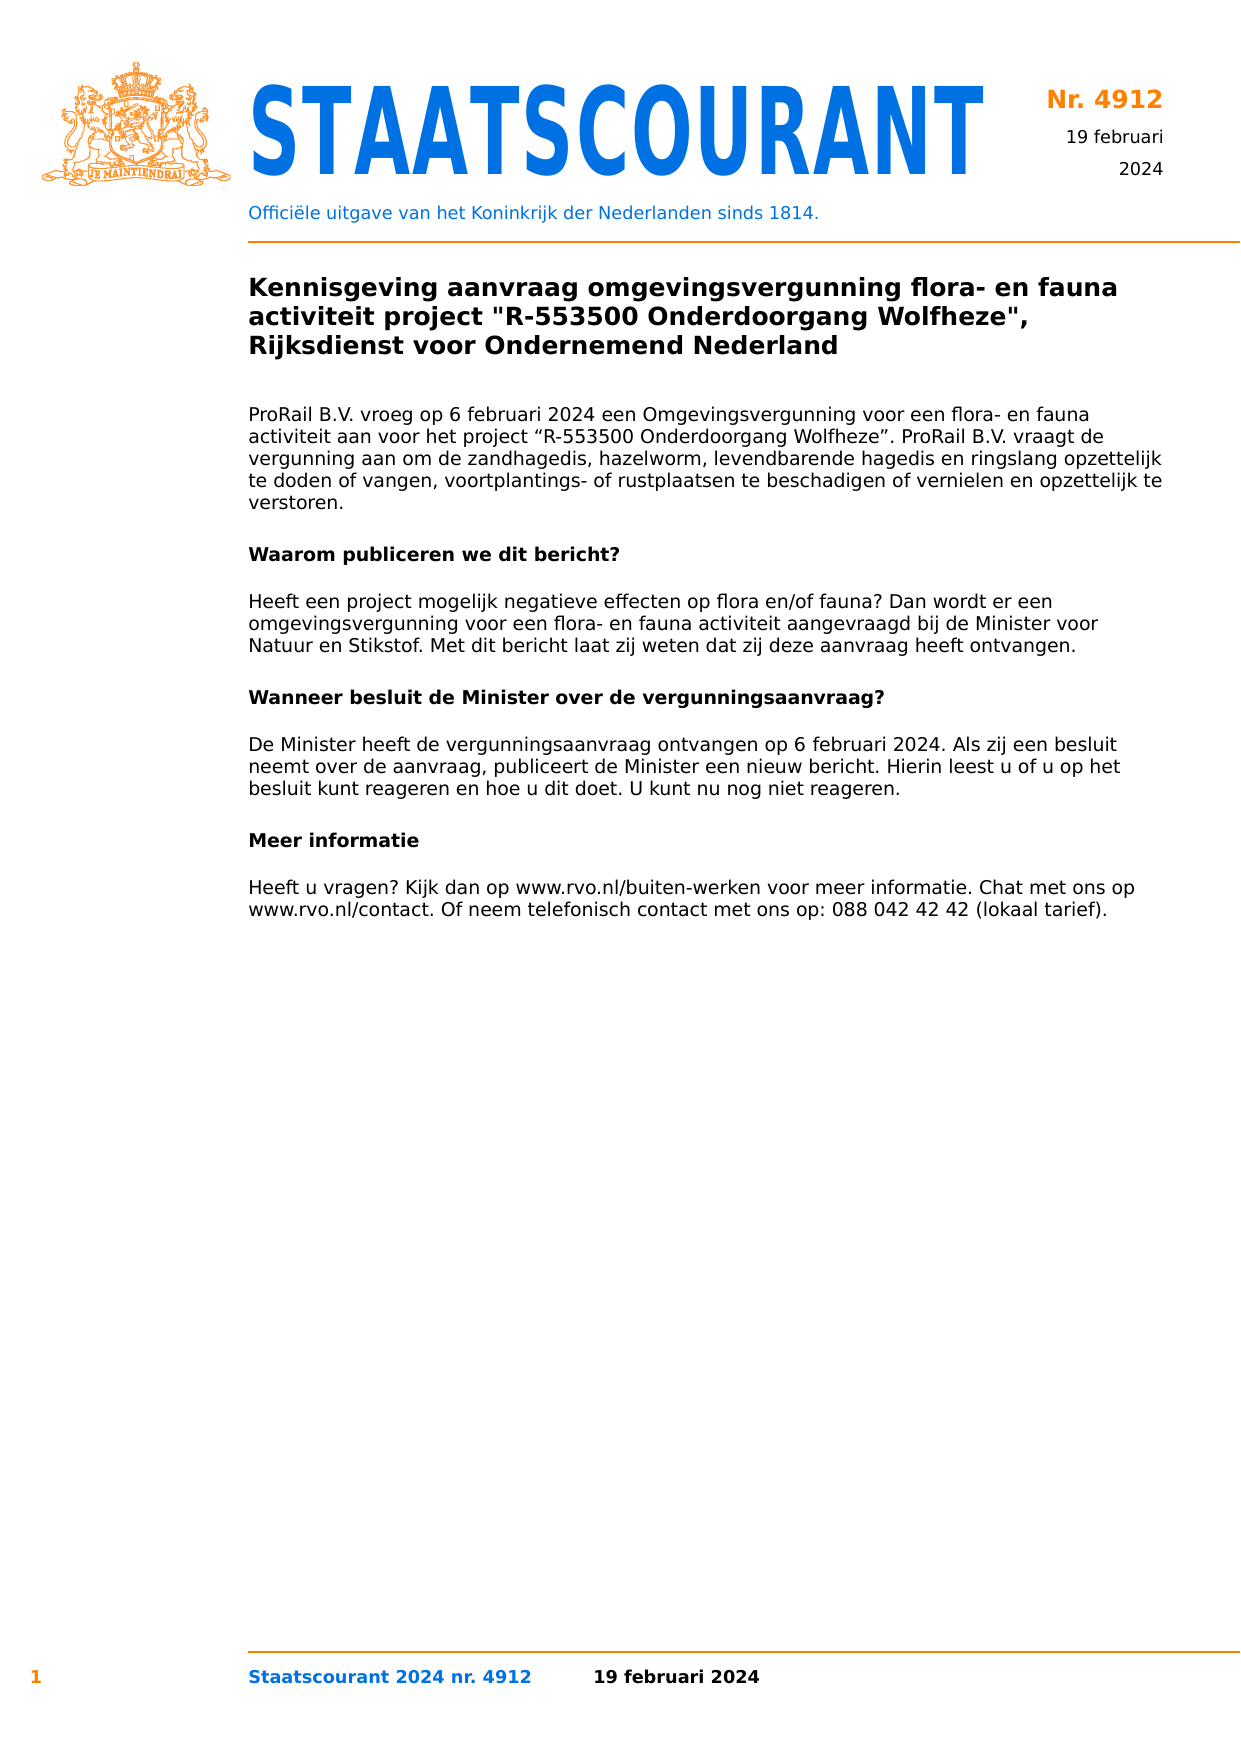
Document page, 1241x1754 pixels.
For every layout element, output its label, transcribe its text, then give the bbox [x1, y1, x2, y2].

text De Minister heeft de vergunningsaanvraag ontvangen op 6 februari 2024. Als zij een besluit neemt over de aanvraag, publiceert de Minister een nieuw bericht. Hierin leest u of u op het besluit kunt reageren en hoe u dit doet. U kunt nu nog niet reageren. [248, 734, 1163, 800]
subtitle Meer informatie [248, 830, 1163, 852]
table_header [25, 62, 248, 241]
table_cell Officiële uitgave van het Koninkrijk der Nederlanden sinds 1814. [248, 203, 1240, 241]
table_cell 2024 [998, 153, 1240, 203]
text Heeft u vragen? Kijk dan op www.rvo.nl/buiten-werken voor meer informatie. Chat met ons op www.rvo.nl/contact. Of neem telefonisch contact met ons op: 088 042 42 42 (lokaal tarief). [248, 877, 1163, 921]
text ProRail B.V. vroeg op 6 februari 2024 een Omgevingsvergunning voor een flora- en fauna activiteit aan voor het project “R-553500 Onderdoorgang Wolfheze”. ProRail B.V. vraagt de vergunning aan om de zandhagedis, hazelworm, levendbarende hagedis en ringslang opzettelijk te doden of vangen, voortplantings- of rustplaatsen te beschadigen of vernielen en opzettelijk te verstoren. [248, 404, 1163, 514]
picture [41, 62, 231, 186]
table_header STAATSCOURANT [248, 62, 998, 203]
table_cell 19 februari [998, 121, 1240, 153]
table_header Nr. 4912 [998, 62, 1240, 121]
subtitle Kennisgeving aanvraag omgevingsvergunning flora- en fauna activiteit project "R-553500 Onderdoorgang Wolfheze", Rijksdienst voor Ondernemend Nederland [248, 273, 1163, 361]
subtitle Wanneer besluit de Minister over de vergunningsaanvraag? [248, 687, 1163, 709]
text Heeft een project mogelijk negatieve effecten op flora en/of fauna? Dan wordt er een omgevingsvergunning voor een flora- en fauna activiteit aangevraagd bij de Minister voor Natuur en Stikstof. Met dit bericht laat zij weten dat zij deze aanvraag heeft ontvangen. [248, 591, 1163, 657]
subtitle Waarom publiceren we dit bericht? [248, 544, 1163, 566]
